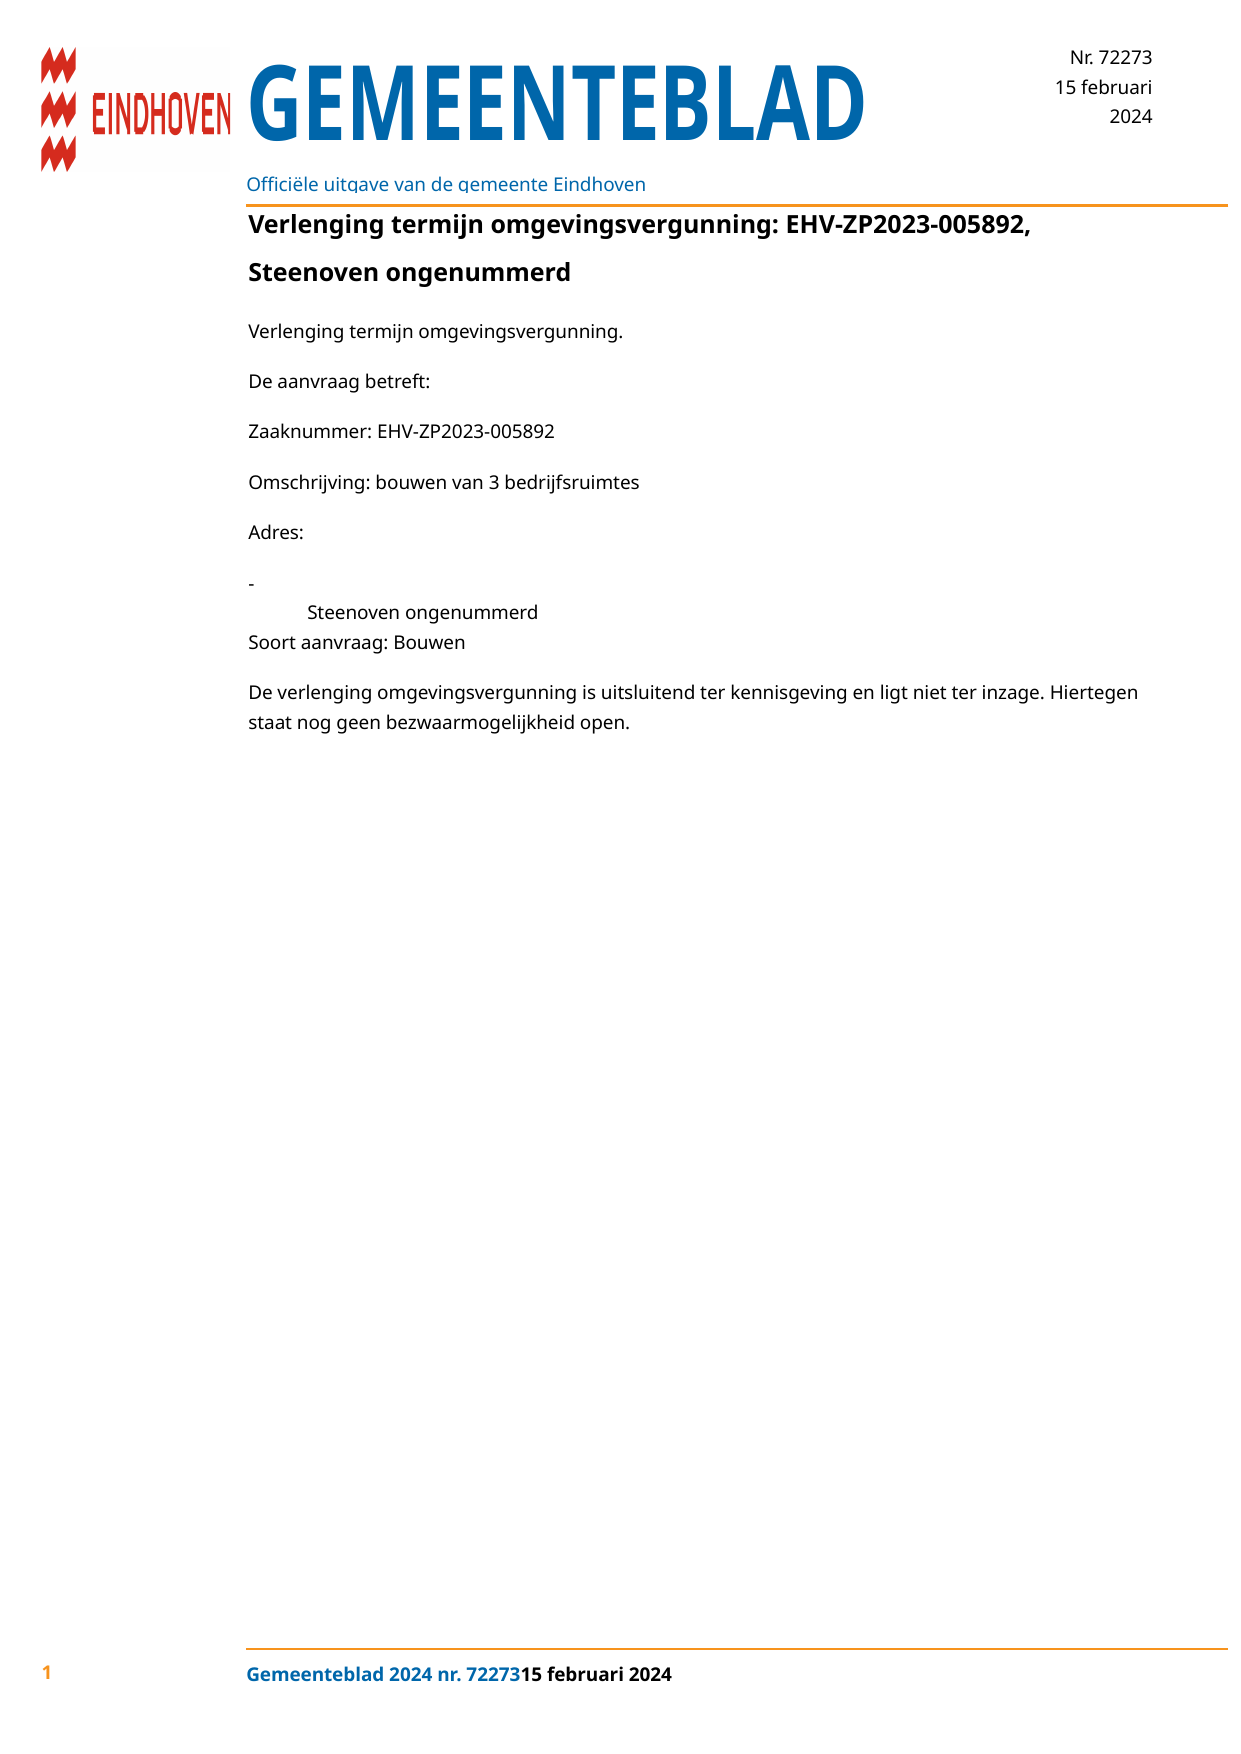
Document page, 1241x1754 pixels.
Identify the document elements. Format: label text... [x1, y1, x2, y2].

picture [41, 47, 231, 172]
list Steenoven ongenummerd [248, 599, 1152, 625]
text De aanvraag betreft: [248, 368, 1152, 394]
text Omschrijving: bouwen van 3 bedrijfsruimtes [248, 469, 1152, 495]
text Soort aanvraag: Bouwen [248, 629, 1152, 655]
text Verlenging termijn omgevingsvergunning: EHV-ZP2023-005892, Steenoven ongenummerd [248, 207, 1152, 288]
text De verlenging omgevingsvergunning is uitsluitend ter kennisgeving en ligt niet ter inzage. Hiertegen staat nog geen bezwaarmogelijkheid open. [248, 679, 1152, 735]
text Adres: [248, 519, 1152, 545]
text Zaaknummer: EHV-ZP2023-005892 [248, 419, 1152, 444]
text Verlenging termijn omgevingsvergunning. [248, 318, 1152, 344]
